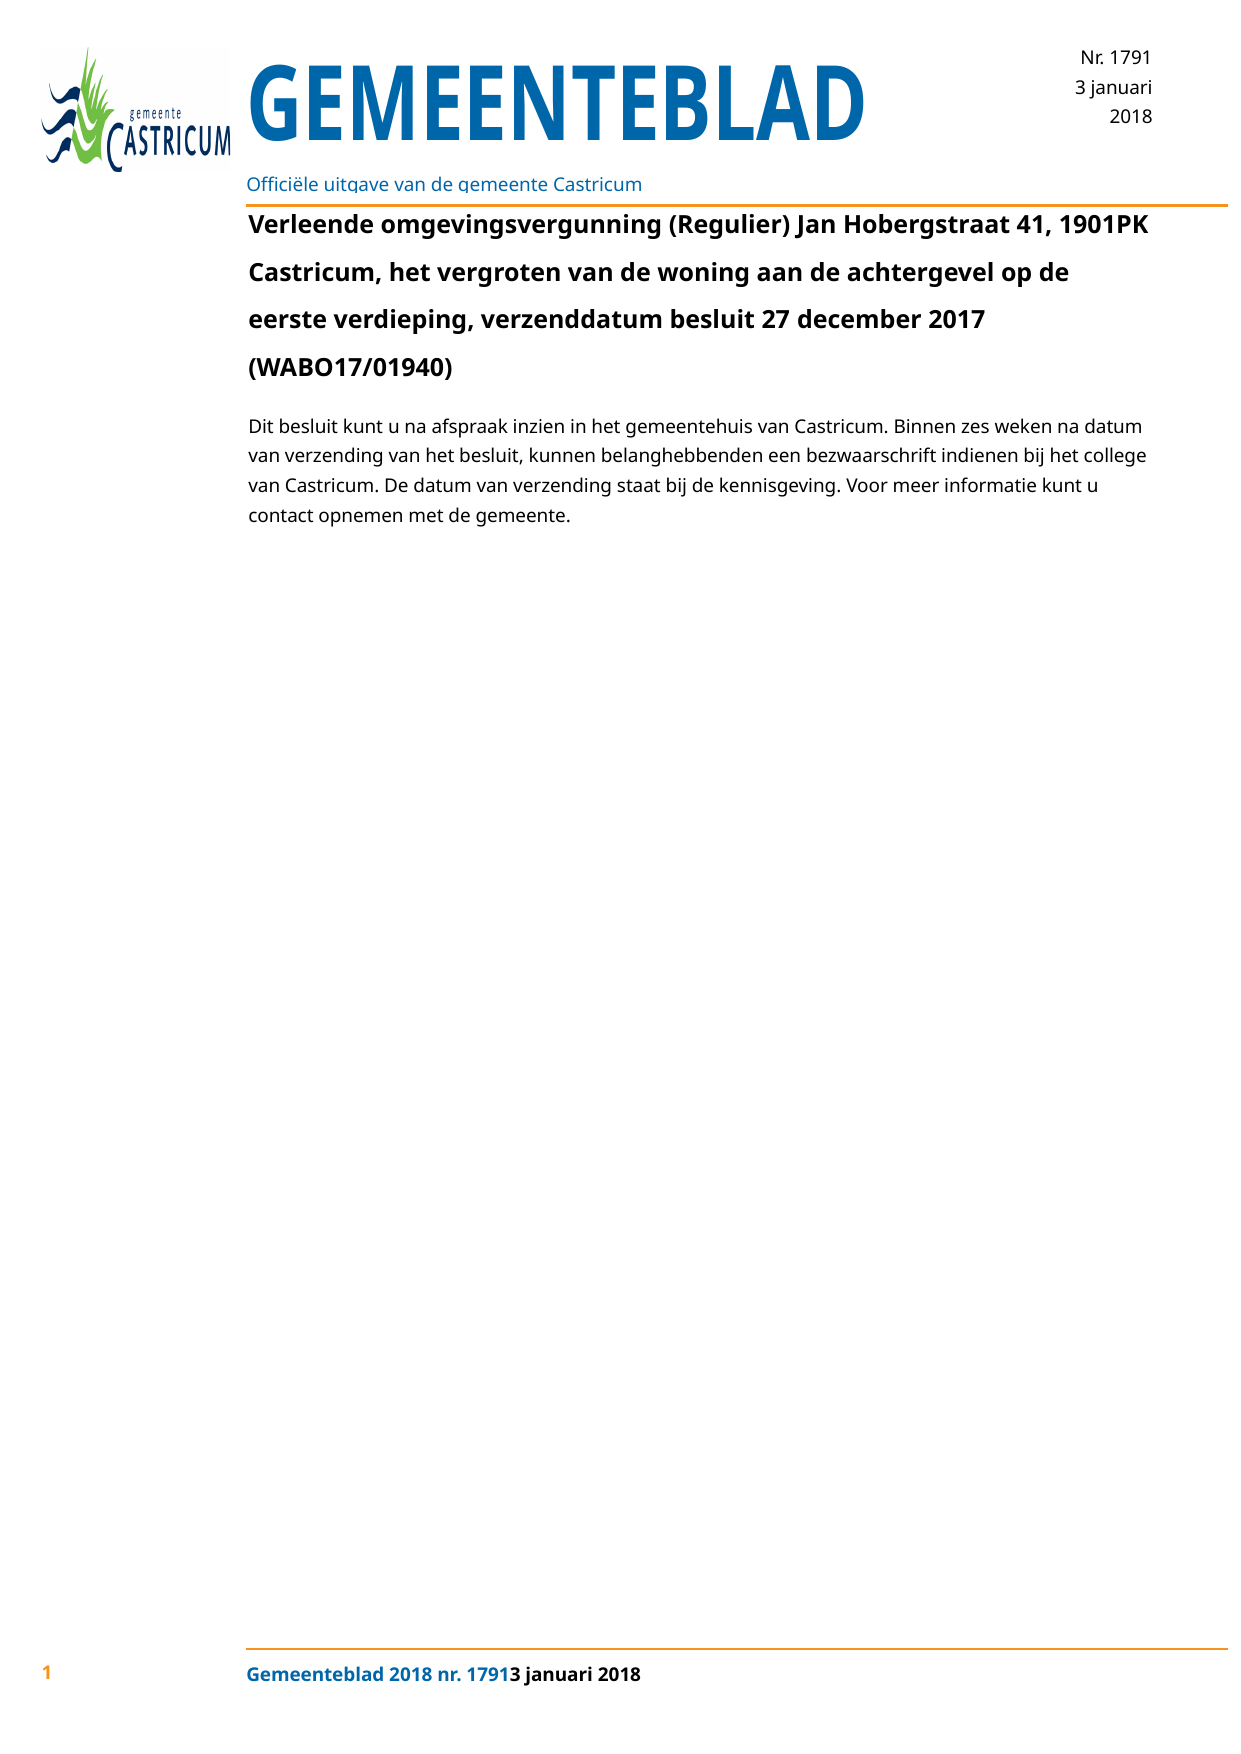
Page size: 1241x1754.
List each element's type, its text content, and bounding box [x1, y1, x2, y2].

text Dit besluit kunt u na afspraak inzien in het gemeentehuis van Castricum. Binnen zes weken na datum van verzending van het besluit, kunnen belanghebbenden een bezwaarschrift indienen bij het college van Castricum. De datum van verzending staat bij de kennisgeving. Voor meer informatie kunt u contact opnemen met de gemeente. [248, 413, 1152, 528]
text Verleende omgevingsvergunning (Regulier) Jan Hobergstraat 41, 1901PK Castricum, het vergroten van de woning aan de achtergevel op de eerste verdieping, verzenddatum besluit 27 december 2017 (WABO17/01940) [248, 207, 1152, 384]
picture [41, 47, 231, 172]
